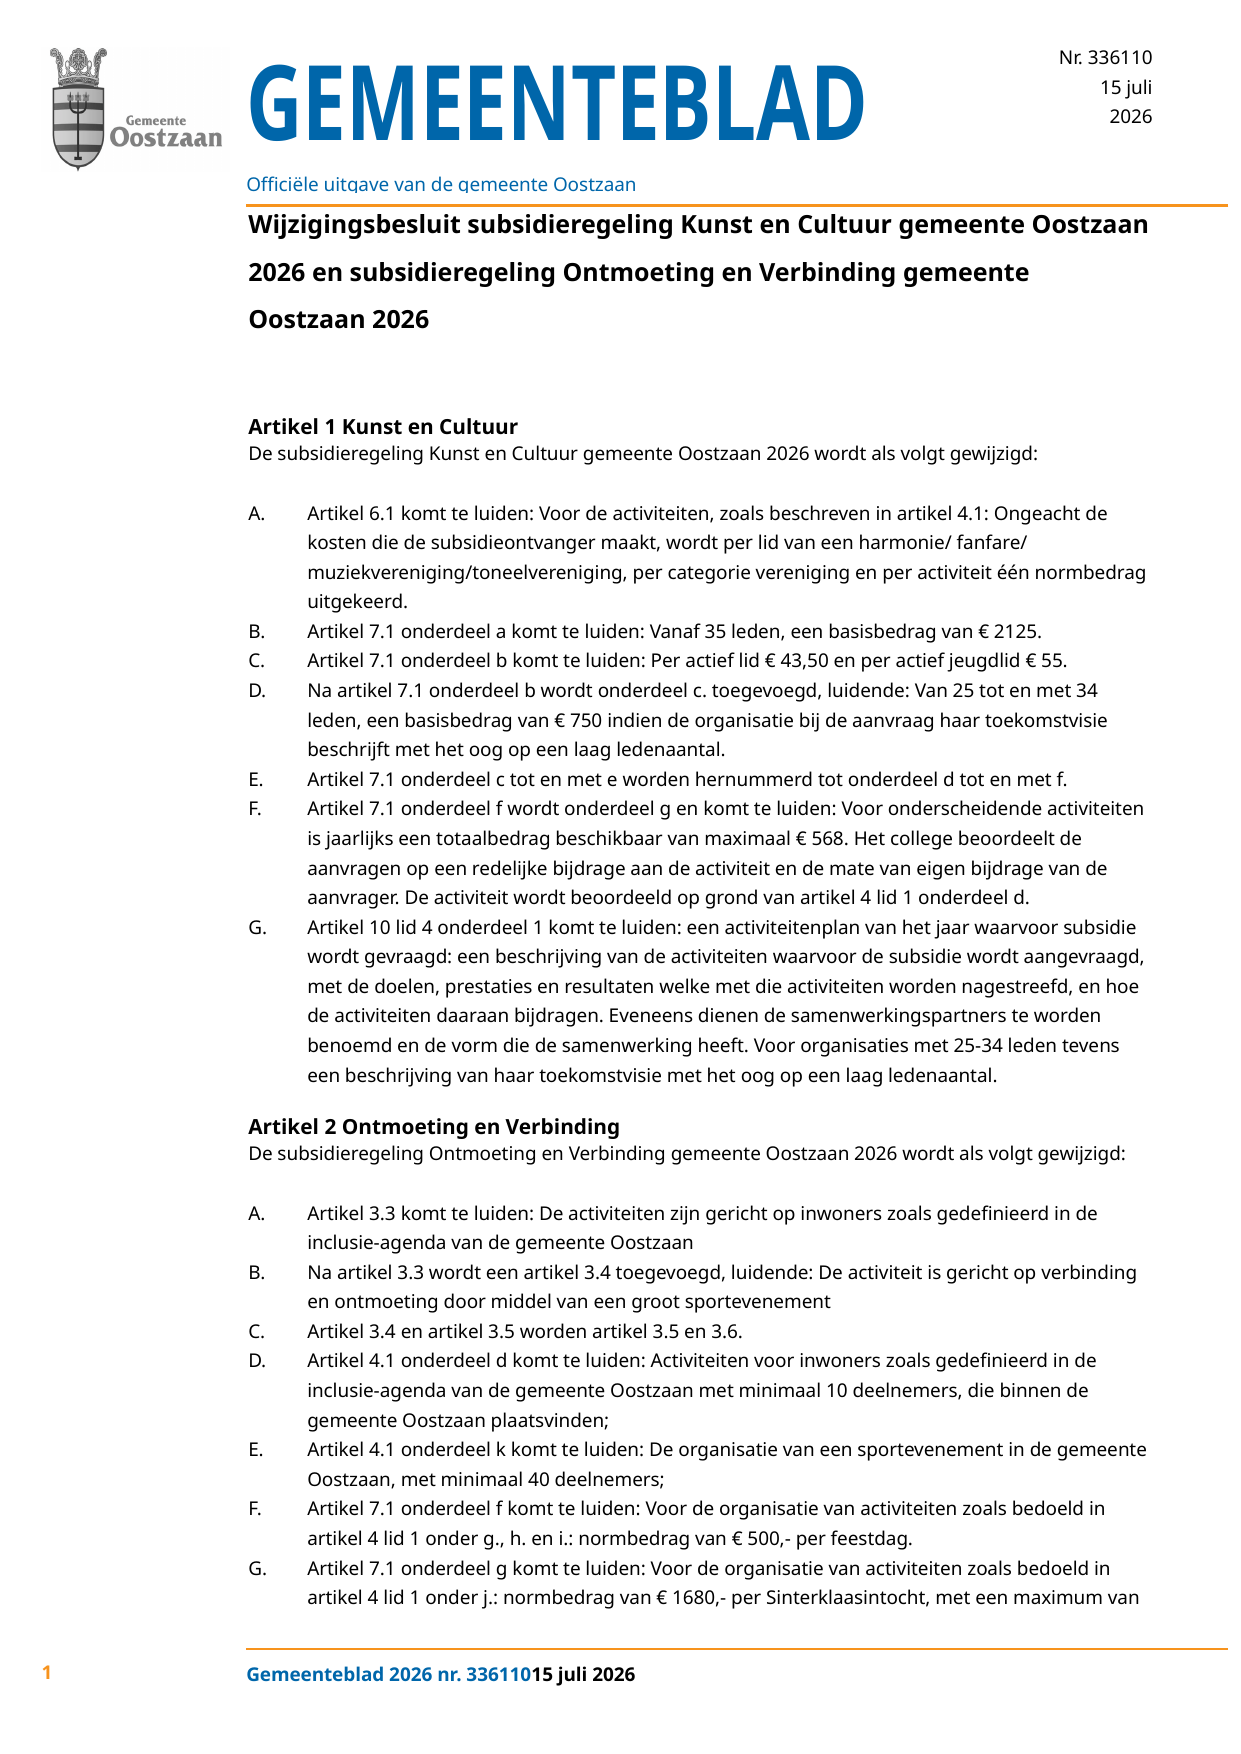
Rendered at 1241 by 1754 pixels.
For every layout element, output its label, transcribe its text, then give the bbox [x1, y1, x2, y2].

list Na artikel 7.1 onderdeel b wordt onderdeel c. toegevoegd, luidende: Van 25 tot en met 34 leden, een basisbedrag van € 750 indien de organisatie bij de aanvraag haar toekomstvisie beschrijft met het oog op een laag ledenaantal. [248, 677, 1152, 762]
list Artikel 7.1 onderdeel c tot en met e worden hernummerd tot onderdeel d tot en met f. [248, 766, 1152, 792]
text Wijzigingsbesluit subsidieregeling Kunst en Cultuur gemeente Oostzaan 2026 en subsidieregeling Ontmoeting en Verbinding gemeente Oostzaan 2026 [248, 207, 1152, 336]
text Artikel 2 Ontmoeting en Verbinding [248, 1112, 1152, 1141]
list Artikel 3.4 en artikel 3.5 worden artikel 3.5 en 3.6. [248, 1318, 1152, 1344]
list Artikel 10 lid 4 onderdeel 1 komt te luiden: een activiteitenplan van het jaar waarvoor subsidie wordt gevraagd: een beschrijving van de activiteiten waarvoor de subsidie wordt aangevraagd, met de doelen, prestaties en resultaten welke met die activiteiten worden nagestreefd, en hoe de activiteiten daaraan bijdragen. Eveneens dienen de samenwerkingspartners te worden benoemd en de vorm die de samenwerking heeft. Voor organisaties met 25-34 leden tevens een beschrijving van haar toekomstvisie met het oog op een laag ledenaantal. [248, 914, 1152, 1087]
text Artikel 1 Kunst en Cultuur [248, 412, 1152, 441]
list Artikel 4.1 onderdeel k komt te luiden: De organisatie van een sportevenement in de gemeente Oostzaan, met minimaal 40 deelnemers; [248, 1436, 1152, 1492]
list Artikel 7.1 onderdeel f komt te luiden: Voor de organisatie van activiteiten zoals bedoeld in artikel 4 lid 1 onder g., h. en i.: normbedrag van € 500,- per feestdag. [248, 1496, 1152, 1551]
list Artikel 3.3 komt te luiden: De activiteiten zijn gericht op inwoners zoals gedefinieerd in de inclusie-agenda van de gemeente Oostzaan [248, 1200, 1152, 1255]
list Artikel 6.1 komt te luiden: Voor de activiteiten, zoals beschreven in artikel 4.1: Ongeacht de kosten die de subsidieontvanger maakt, wordt per lid van een harmonie/ fanfare/ muziekvereniging/toneelvereniging, per categorie vereniging en per activiteit één normbedrag uitgekeerd. [248, 500, 1152, 614]
list Artikel 4.1 onderdeel d komt te luiden: Activiteiten voor inwoners zoals gedefinieerd in de inclusie-agenda van de gemeente Oostzaan met minimaal 10 deelnemers, die binnen de gemeente Oostzaan plaatsvinden; [248, 1348, 1152, 1433]
list Artikel 7.1 onderdeel f wordt onderdeel g en komt te luiden: Voor onderscheidende activiteiten is jaarlijks een totaalbedrag beschikbaar van maximaal € 568. Het college beoordeelt de aanvragen op een redelijke bijdrage aan de activiteit en de mate van eigen bijdrage van de aanvrager. De activiteit wordt beoordeeld op grond van artikel 4 lid 1 onderdeel d. [248, 796, 1152, 910]
text De subsidieregeling Ontmoeting en Verbinding gemeente Oostzaan 2026 wordt als volgt gewijzigd: [248, 1141, 1152, 1166]
picture [41, 47, 231, 172]
list Artikel 7.1 onderdeel g komt te luiden: Voor de organisatie van activiteiten zoals bedoeld in artikel 4 lid 1 onder j.: normbedrag van € 1680,- per Sinterklaasintocht, met een maximum van [248, 1555, 1152, 1610]
list Artikel 7.1 onderdeel b komt te luiden: Per actief lid € 43,50 en per actief jeugdlid € 55. [248, 648, 1152, 673]
list Na artikel 3.3 wordt een artikel 3.4 toegevoegd, luidende: De activiteit is gericht op verbinding en ontmoeting door middel van een groot sportevenement [248, 1259, 1152, 1314]
text De subsidieregeling Kunst en Cultuur gemeente Oostzaan 2026 wordt als volgt gewijzigd: [248, 441, 1152, 466]
list Artikel 7.1 onderdeel a komt te luiden: Vanaf 35 leden, een basisbedrag van € 2125. [248, 618, 1152, 644]
